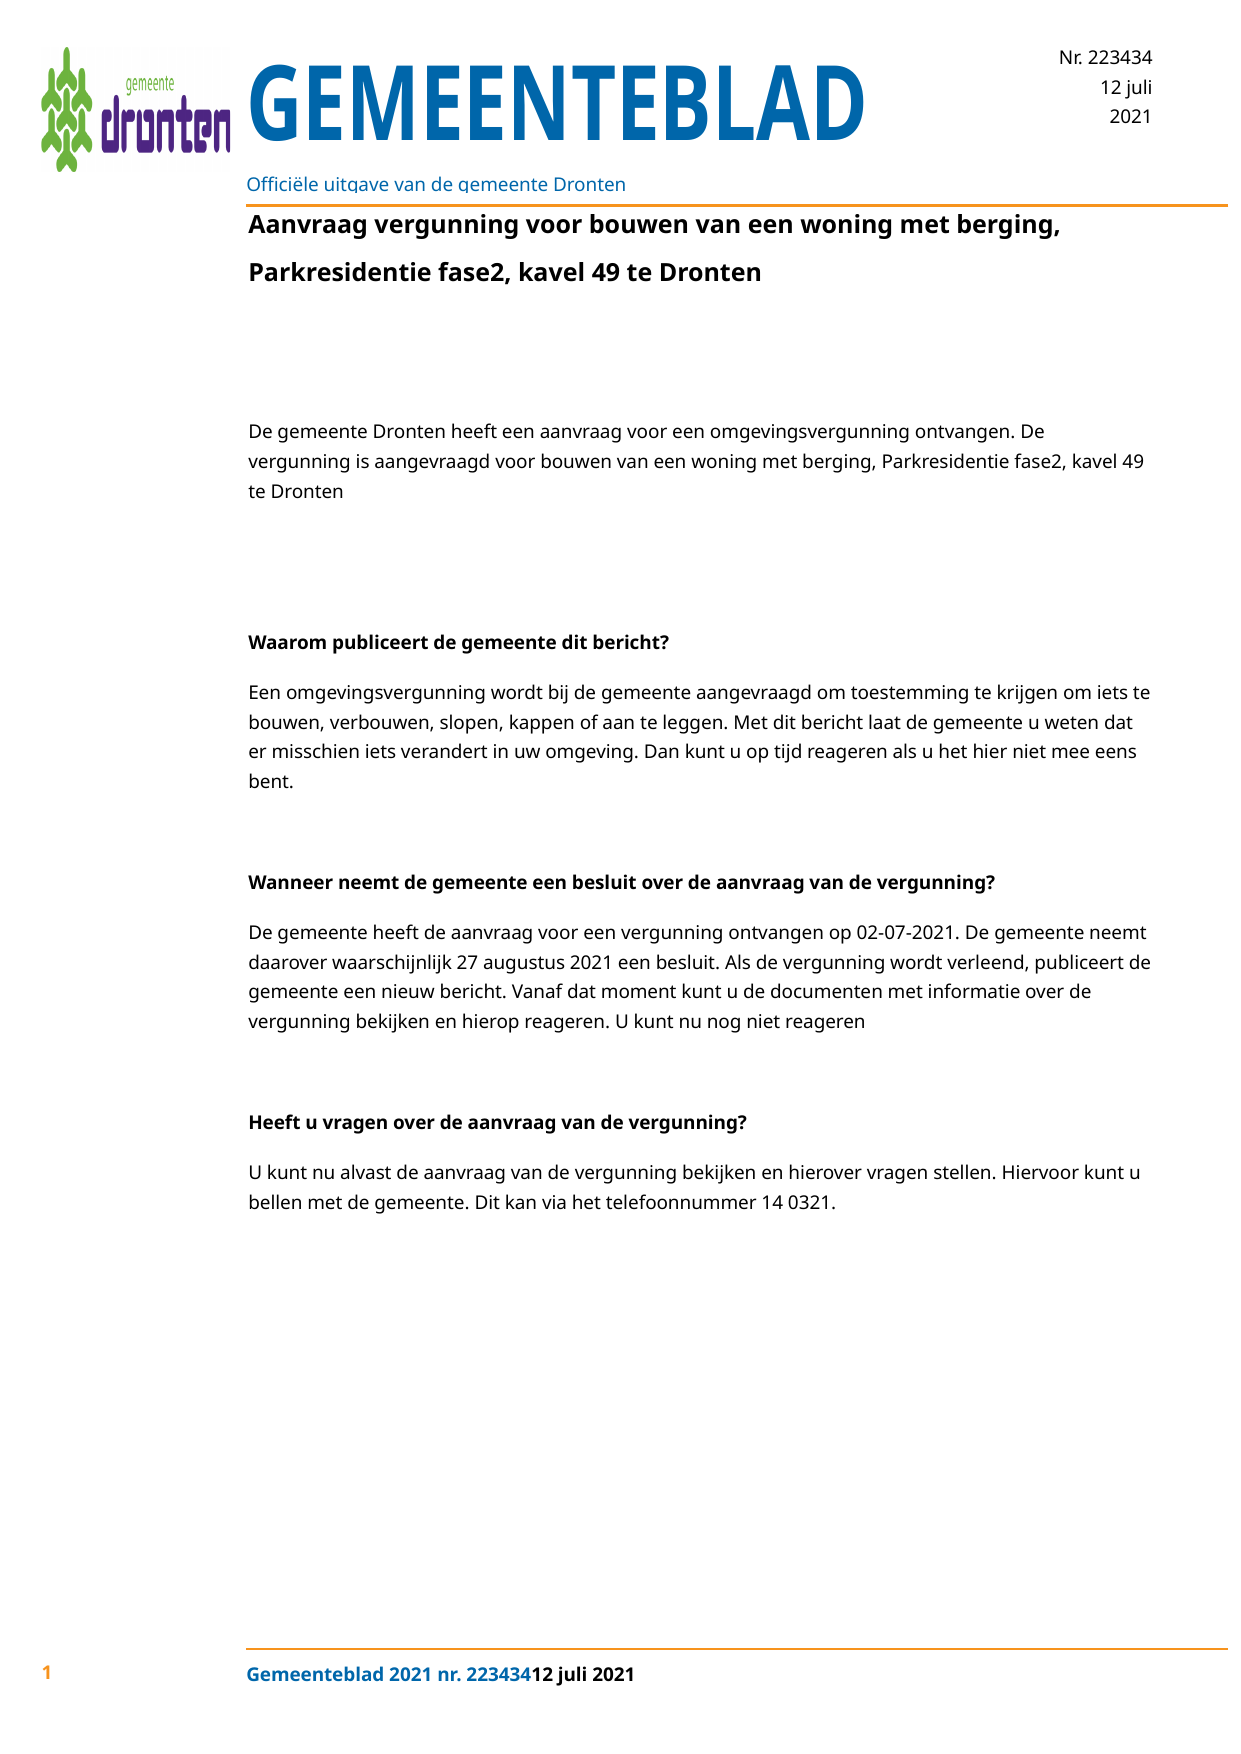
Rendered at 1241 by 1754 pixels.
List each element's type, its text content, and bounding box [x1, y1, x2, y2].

text Waarom publiceert de gemeente dit bericht? [248, 629, 1152, 655]
text Een omgevingsvergunning wordt bij de gemeente aangevraagd om toestemming te krijgen om iets te bouwen, verbouwen, slopen, kappen of aan te leggen. Met dit bericht laat de gemeente u weten dat er misschien iets verandert in uw omgeving. Dan kunt u op tijd reageren als u het hier niet mee eens bent. [248, 679, 1152, 794]
text Aanvraag vergunning voor bouwen van een woning met berging, Parkresidentie fase2, kavel 49 te Dronten [248, 207, 1152, 288]
text Wanneer neemt de gemeente een besluit over de aanvraag van de vergunning? [248, 869, 1152, 895]
text Heeft u vragen over de aanvraag van de vergunning? [248, 1109, 1152, 1135]
text De gemeente heeft de aanvraag voor een vergunning ontvangen op 02-07-2021. De gemeente neemt daarover waarschijnlijk 27 augustus 2021 een besluit. Als de vergunning wordt verleend, publiceert de gemeente een nieuw bericht. Vanaf dat moment kunt u de documenten met informatie over de vergunning bekijken en hierop reageren. U kunt nu nog niet reageren [248, 919, 1152, 1034]
picture [41, 47, 231, 172]
text De gemeente Dronten heeft een aanvraag voor een omgevingsvergunning ontvangen. De vergunning is aangevraagd voor bouwen van een woning met berging, Parkresidentie fase2, kavel 49 te Dronten [248, 419, 1152, 504]
text U kunt nu alvast de aanvraag van de vergunning bekijken en hierover vragen stellen. Hiervoor kunt u bellen met de gemeente. Dit kan via het telefoonnummer 14 0321. [248, 1159, 1152, 1215]
